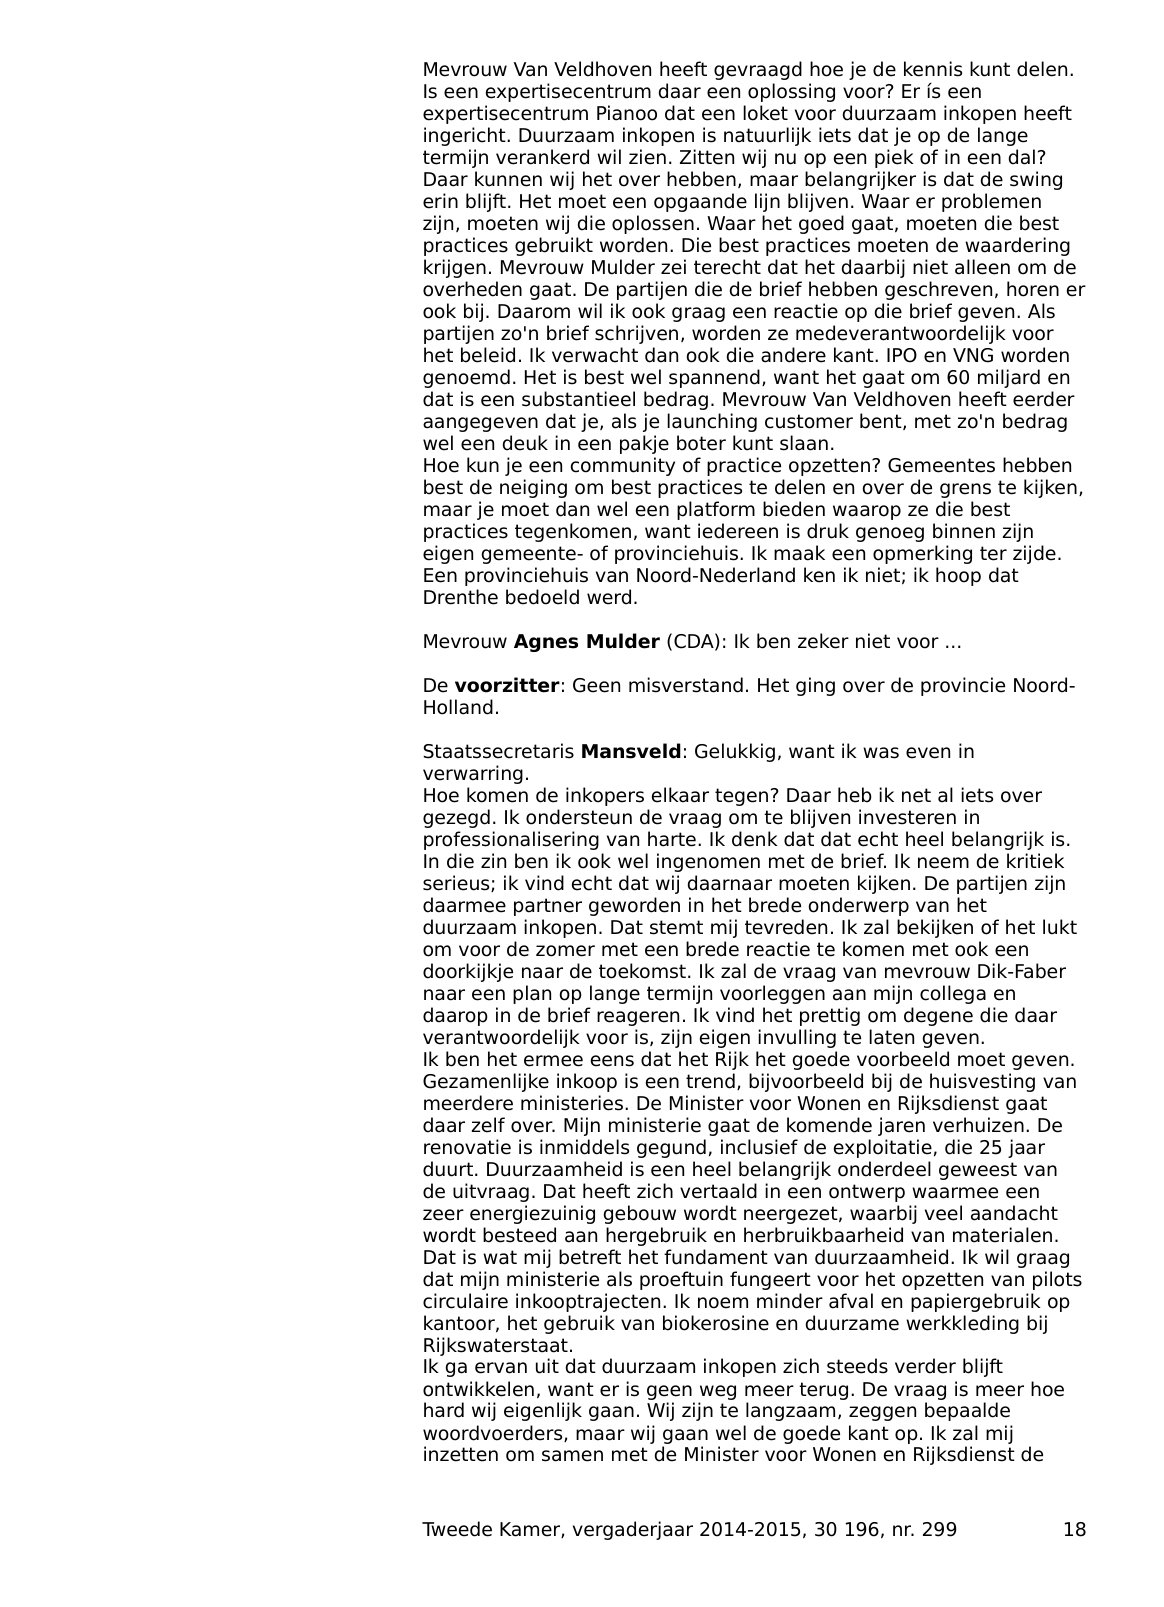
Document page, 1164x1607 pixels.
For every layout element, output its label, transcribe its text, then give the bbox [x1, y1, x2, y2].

text Staatssecretaris Mansveld: Gelukkig, want ik was even in verwarring. [422, 741, 1087, 785]
text Ik ben het ermee eens dat het Rijk het goede voorbeeld moet geven. Gezamenlijke inkoop is een trend, bijvoorbeeld bij de huisvesting van meerdere ministeries. De Minister voor Wonen en Rijksdienst gaat daar zelf over. Mijn ministerie gaat de komende jaren verhuizen. De renovatie is inmiddels gegund, inclusief de exploitatie, die 25 jaar duurt. Duurzaamheid is een heel belangrijk onderdeel geweest van de uitvraag. Dat heeft zich vertaald in een ontwerp waarmee een zeer energiezuinig gebouw wordt neergezet, waarbij veel aandacht wordt besteed aan hergebruik en herbruikbaarheid van materialen. Dat is wat mij betreft het fundament van duurzaamheid. Ik wil graag dat mijn ministerie als proeftuin fungeert voor het opzetten van pilots circulaire inkooptrajecten. Ik noem minder afval en papiergebruik op kantoor, het gebruik van biokerosine en duurzame werkkleding bij Rijkswaterstaat. [422, 1049, 1087, 1356]
text Hoe kun je een community of practice opzetten? Gemeentes hebben best de neiging om best practices te delen en over de grens te kijken, maar je moet dan wel een platform bieden waarop ze die best practices tegenkomen, want iedereen is druk genoeg binnen zijn eigen gemeente- of provinciehuis. Ik maak een opmerking ter zijde. Een provinciehuis van Noord-Nederland ken ik niet; ik hoop dat Drenthe bedoeld werd. [422, 455, 1087, 608]
text De voorzitter: Geen misverstand. Het ging over de provincie Noord-Holland. [422, 675, 1087, 719]
text Mevrouw Agnes Mulder (CDA): Ik ben zeker niet voor ... [422, 631, 1087, 653]
text Mevrouw Van Veldhoven heeft gevraagd hoe je de kennis kunt delen. Is een expertisecentrum daar een oplossing voor? Er ís een expertisecentrum Pianoo dat een loket voor duurzaam inkopen heeft ingericht. Duurzaam inkopen is natuurlijk iets dat je op de lange termijn verankerd wil zien. Zitten wij nu op een piek of in een dal? Daar kunnen wij het over hebben, maar belangrijker is dat de swing erin blijft. Het moet een opgaande lijn blijven. Waar er problemen zijn, moeten wij die oplossen. Waar het goed gaat, moeten die best practices gebruikt worden. Die best practices moeten de waardering krijgen. Mevrouw Mulder zei terecht dat het daarbij niet alleen om de overheden gaat. De partijen die de brief hebben geschreven, horen er ook bij. Daarom wil ik ook graag een reactie op die brief geven. Als partijen zo'n brief schrijven, worden ze medeverantwoordelijk voor het beleid. Ik verwacht dan ook die andere kant. IPO en VNG worden genoemd. Het is best wel spannend, want het gaat om 60 miljard en dat is een substantieel bedrag. Mevrouw Van Veldhoven heeft eerder aangegeven dat je, als je launching customer bent, met zo'n bedrag wel een deuk in een pakje boter kunt slaan. [422, 59, 1087, 455]
text Ik ga ervan uit dat duurzaam inkopen zich steeds verder blijft ontwikkelen, want er is geen weg meer terug. De vraag is meer hoe hard wij eigenlijk gaan. Wij zijn te langzaam, zeggen bepaalde woordvoerders, maar wij gaan wel de goede kant op. Ik zal mij inzetten om samen met de Minister voor Wonen en Rijksdienst de [422, 1356, 1087, 1466]
text Hoe komen de inkopers elkaar tegen? Daar heb ik net al iets over gezegd. Ik ondersteun de vraag om te blijven investeren in professionalisering van harte. Ik denk dat dat echt heel belangrijk is. In die zin ben ik ook wel ingenomen met de brief. Ik neem de kritiek serieus; ik vind echt dat wij daarnaar moeten kijken. De partijen zijn daarmee partner geworden in het brede onderwerp van het duurzaam inkopen. Dat stemt mij tevreden. Ik zal bekijken of het lukt om voor de zomer met een brede reactie te komen met ook een doorkijkje naar de toekomst. Ik zal de vraag van mevrouw Dik-Faber naar een plan op lange termijn voorleggen aan mijn collega en daarop in de brief reageren. Ik vind het prettig om degene die daar verantwoordelijk voor is, zijn eigen invulling te laten geven. [422, 785, 1087, 1049]
